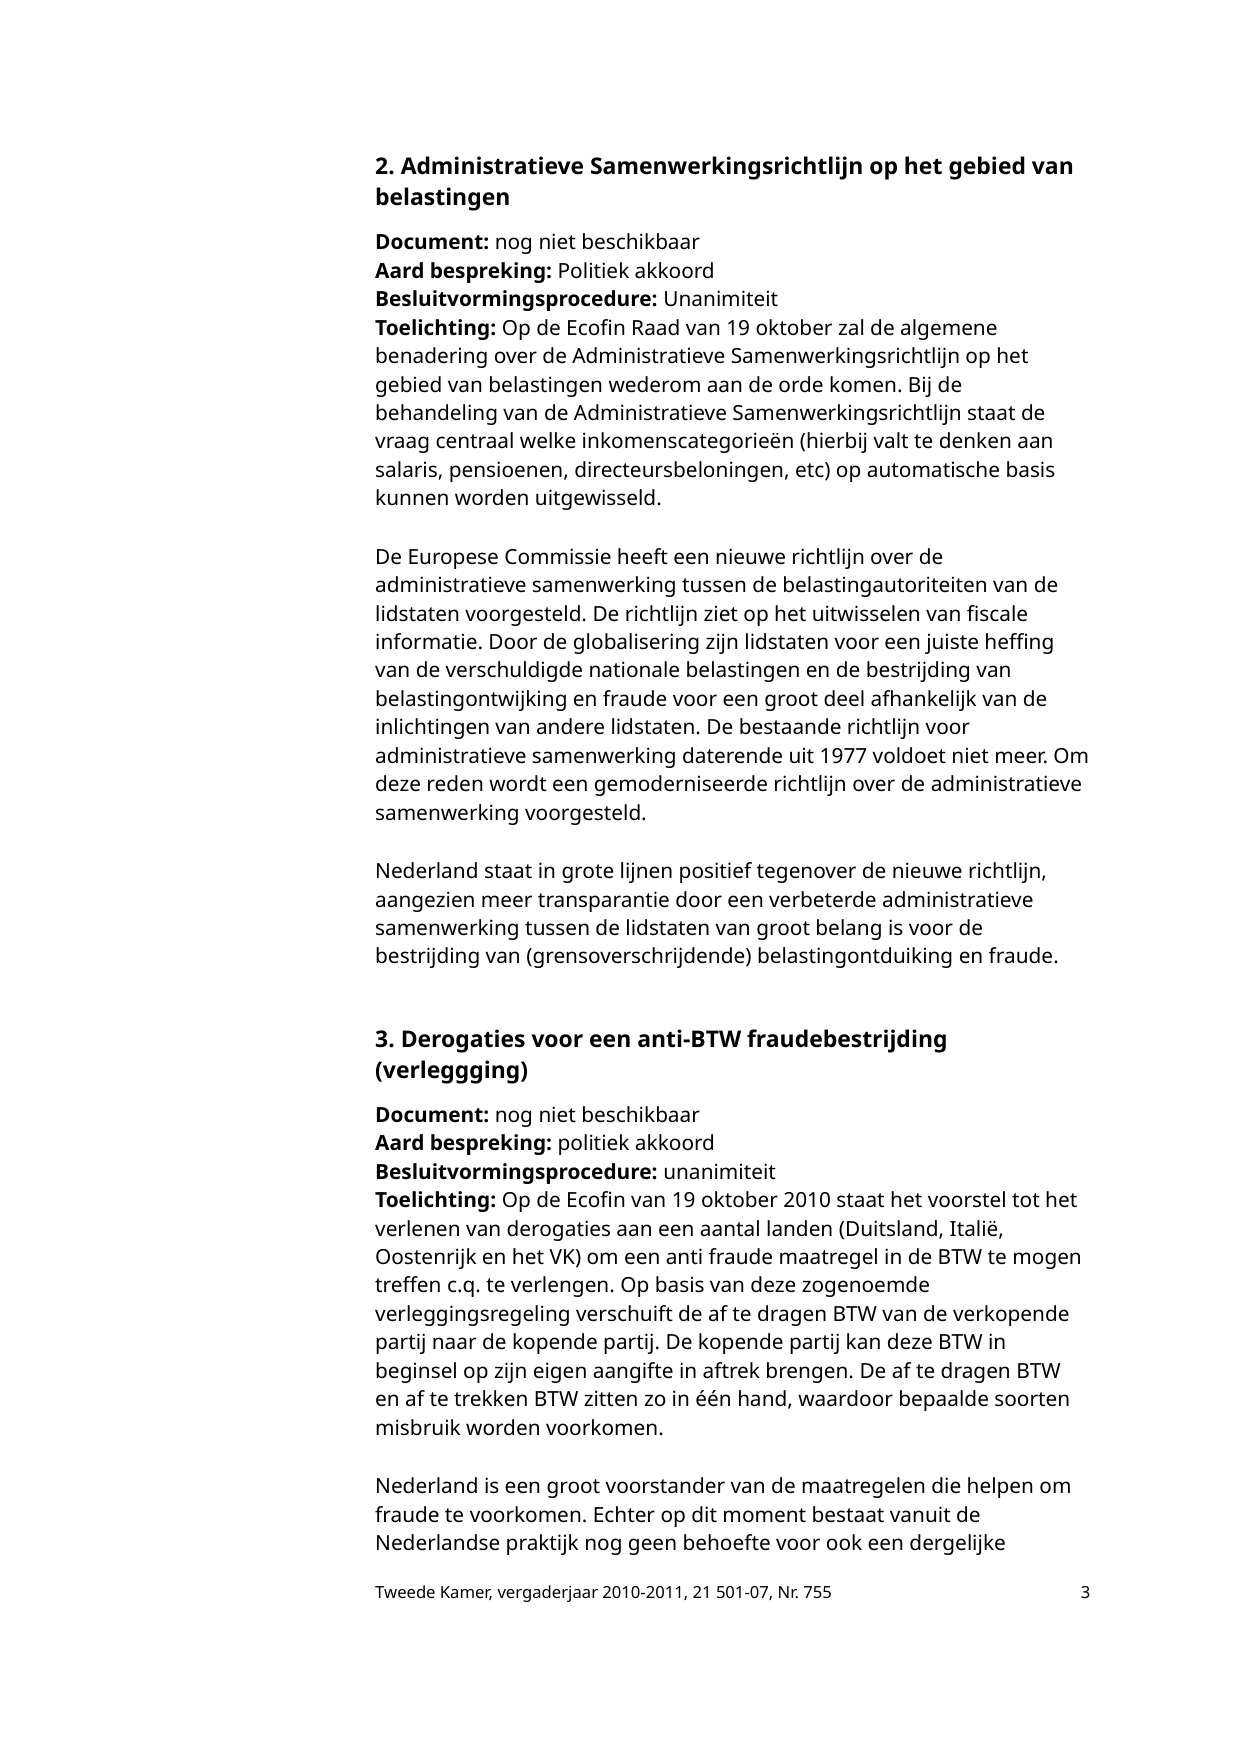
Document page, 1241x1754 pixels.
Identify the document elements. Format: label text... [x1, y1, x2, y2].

text Toelichting: Op de Ecofin Raad van 19 oktober zal de algemene benadering over de Administratieve Samenwerkingsrichtlijn op het gebied van belastingen wederom aan de orde komen. Bij de behandeling van de Administratieve Samenwerkingsrichtlijn staat de vraag centraal welke inkomenscategorieën (hierbij valt te denken aan salaris, pensioenen, directeursbeloningen, etc) op automatische basis kunnen worden uitgewisseld. [375, 313, 1090, 512]
text Toelichting: Op de Ecofin van 19 oktober 2010 staat het voorstel tot het verlenen van derogaties aan een aantal landen (Duitsland, Italië, Oostenrijk en het VK) om een anti fraude maatregel in de BTW te mogen treffen c.q. te verlengen. Op basis van deze zogenoemde verleggingsregeling verschuift de af te dragen BTW van de verkopende partij naar de kopende partij. De kopende partij kan deze BTW in beginsel op zijn eigen aangifte in aftrek brengen. De af te dragen BTW en af te trekken BTW zitten zo in één hand, waardoor bepaalde soorten misbruik worden voorkomen. [375, 1185, 1090, 1441]
text Nederland is een groot voorstander van de maatregelen die helpen om fraude te voorkomen. Echter op dit moment bestaat vanuit de Nederlandse praktijk nog geen behoefte voor ook een dergelijke [375, 1471, 1090, 1557]
text Besluitvormingsprocedure: unanimiteit [375, 1157, 1090, 1185]
text Aard bespreking: politiek akkoord [375, 1128, 1090, 1157]
subtitle 3. Derogaties voor een anti-BTW fraudebestrijding (verleggging) [375, 1022, 1090, 1085]
text Aard bespreking: Politiek akkoord [375, 256, 1090, 284]
text Nederland staat in grote lijnen positief tegenover de nieuwe richtlijn, aangezien meer transparantie door een verbeterde administratieve samenwerking tussen de lidstaten van groot belang is voor de bestrijding van (grensoverschrijdende) belastingontduiking en fraude. [375, 856, 1090, 970]
text De Europese Commissie heeft een nieuwe richtlijn over de administratieve samenwerking tussen de belastingautoriteiten van de lidstaten voorgesteld. De richtlijn ziet op het uitwisselen van fiscale informatie. Door de globalisering zijn lidstaten voor een juiste heffing van de verschuldigde nationale belastingen en de bestrijding van belastingontwijking en fraude voor een groot deel afhankelijk van de inlichtingen van andere lidstaten. De bestaande richtlijn voor administratieve samenwerking daterende uit 1977 voldoet niet meer. Om deze reden wordt een gemoderniseerde richtlijn over de administratieve samenwerking voorgesteld. [375, 542, 1090, 826]
text Document: nog niet beschikbaar [375, 227, 1090, 256]
subtitle 2. Administratieve Samenwerkingsrichtlijn op het gebied van belastingen [375, 150, 1090, 212]
text Besluitvormingsprocedure: Unanimiteit [375, 284, 1090, 313]
text Document: nog niet beschikbaar [375, 1100, 1090, 1128]
